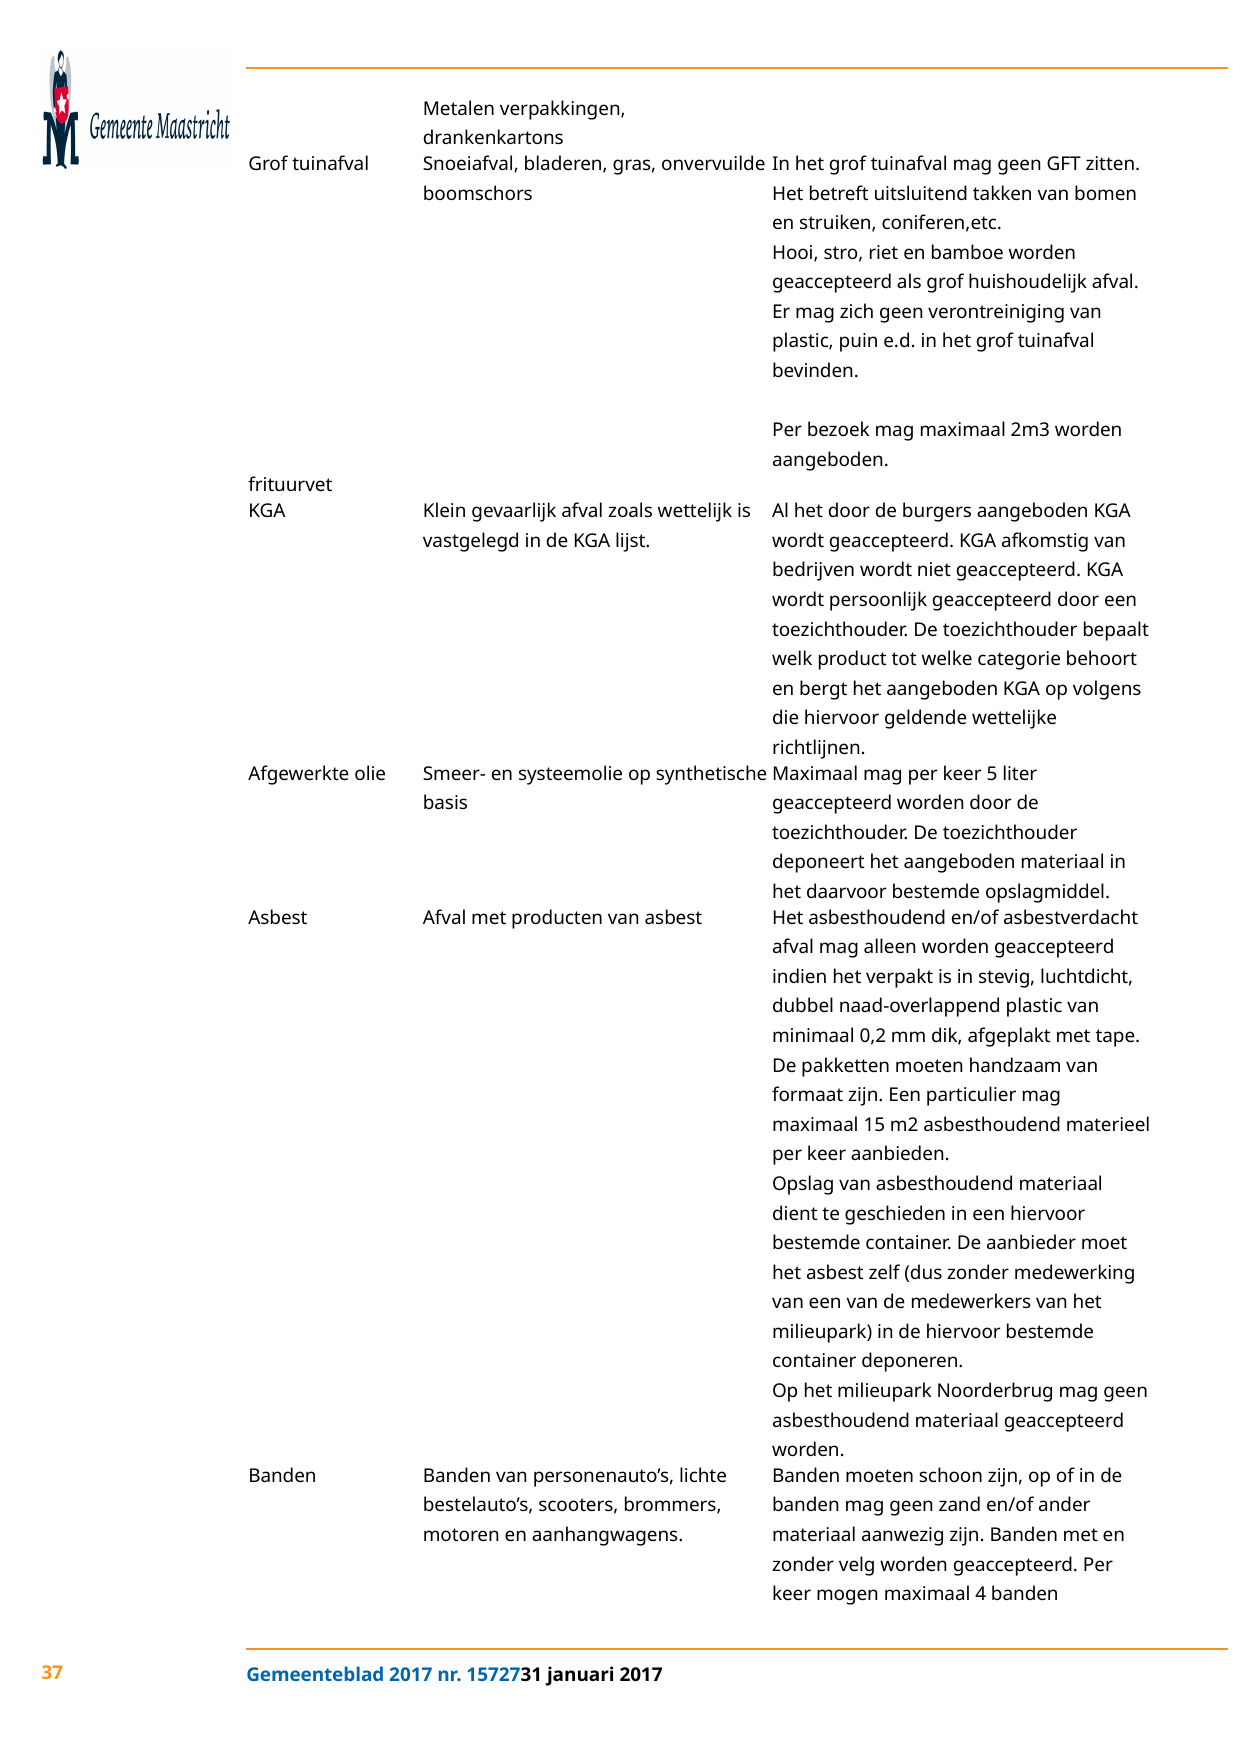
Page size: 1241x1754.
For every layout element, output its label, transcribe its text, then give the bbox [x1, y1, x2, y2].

table_cell Afgewerkte olie [248, 760, 423, 904]
table_cell Snoeiafval, bladeren, gras, onvervuilde boomschors [423, 150, 772, 472]
table_cell Grof tuinafval [248, 150, 423, 472]
table_cell Asbest [248, 904, 423, 1462]
table_cell Afval met producten van asbest [423, 904, 772, 1462]
table_cell [248, 95, 423, 150]
table_cell Banden moeten schoon zijn, op of in de banden mag geen zand en/of ander materiaal aanwezig zijn. Banden met en zonder velg worden geaccepteerd. Per keer mogen maximaal 4 banden [772, 1462, 1152, 1606]
table_cell Banden [248, 1462, 423, 1606]
table_cell Metalen verpakkingen, drankenkartons [423, 95, 772, 150]
table_cell Het asbesthoudend en/of asbestverdacht afval mag alleen worden geaccepteerd indien het verpakt is in stevig, luchtdicht, dubbel naad-overlappend plastic van minimaal 0,2 mm dik, afgeplakt met tape. De pakketten moeten handzaam van formaat zijn. Een particulier mag maximaal 15 m2 asbesthoudend materieel per keer aanbieden. Opslag van asbesthoudend materiaal dient te geschieden in een hiervoor bestemde container. De aanbieder moet het asbest zelf (dus zonder medewerking van een van de medewerkers van het milieupark) in de hiervoor bestemde container deponeren. Op het milieupark Noorderbrug mag geen asbesthoudend materiaal geaccepteerd worden. [772, 904, 1152, 1462]
table_cell Klein gevaarlijk afval zoals wettelijk is vastgelegd in de KGA lijst. [423, 498, 772, 760]
table_cell [772, 95, 1152, 150]
table_cell Smeer- en systeemolie op synthetische basis [423, 760, 772, 904]
table_cell Banden van personenauto’s, lichte bestelauto’s, scooters, brommers, motoren en aanhangwagens. [423, 1462, 772, 1606]
table_cell KGA [248, 498, 423, 760]
picture [41, 47, 231, 172]
table_cell Maximaal mag per keer 5 liter geaccepteerd worden door de toezichthouder. De toezichthouder deponeert het aangeboden materiaal in het daarvoor bestemde opslagmiddel. [772, 760, 1152, 904]
table_cell frituurvet [248, 472, 423, 497]
table_cell In het grof tuinafval mag geen GFT zitten. Het betreft uitsluitend takken van bomen en struiken, coniferen,etc. Hooi, stro, riet en bamboe worden geaccepteerd als grof huishoudelijk afval. Er mag zich geen verontreiniging van plastic, puin e.d. in het grof tuinafval bevinden. Per bezoek mag maximaal 2m3 worden aangeboden. [772, 150, 1152, 472]
table_cell [772, 472, 1152, 497]
table_cell Al het door de burgers aangeboden KGA wordt geaccepteerd. KGA afkomstig van bedrijven wordt niet geaccepteerd. KGA wordt persoonlijk geaccepteerd door een toezichthouder. De toezichthouder bepaalt welk product tot welke categorie behoort en bergt het aangeboden KGA op volgens die hiervoor geldende wettelijke richtlijnen. [772, 498, 1152, 760]
table_cell [423, 472, 772, 497]
